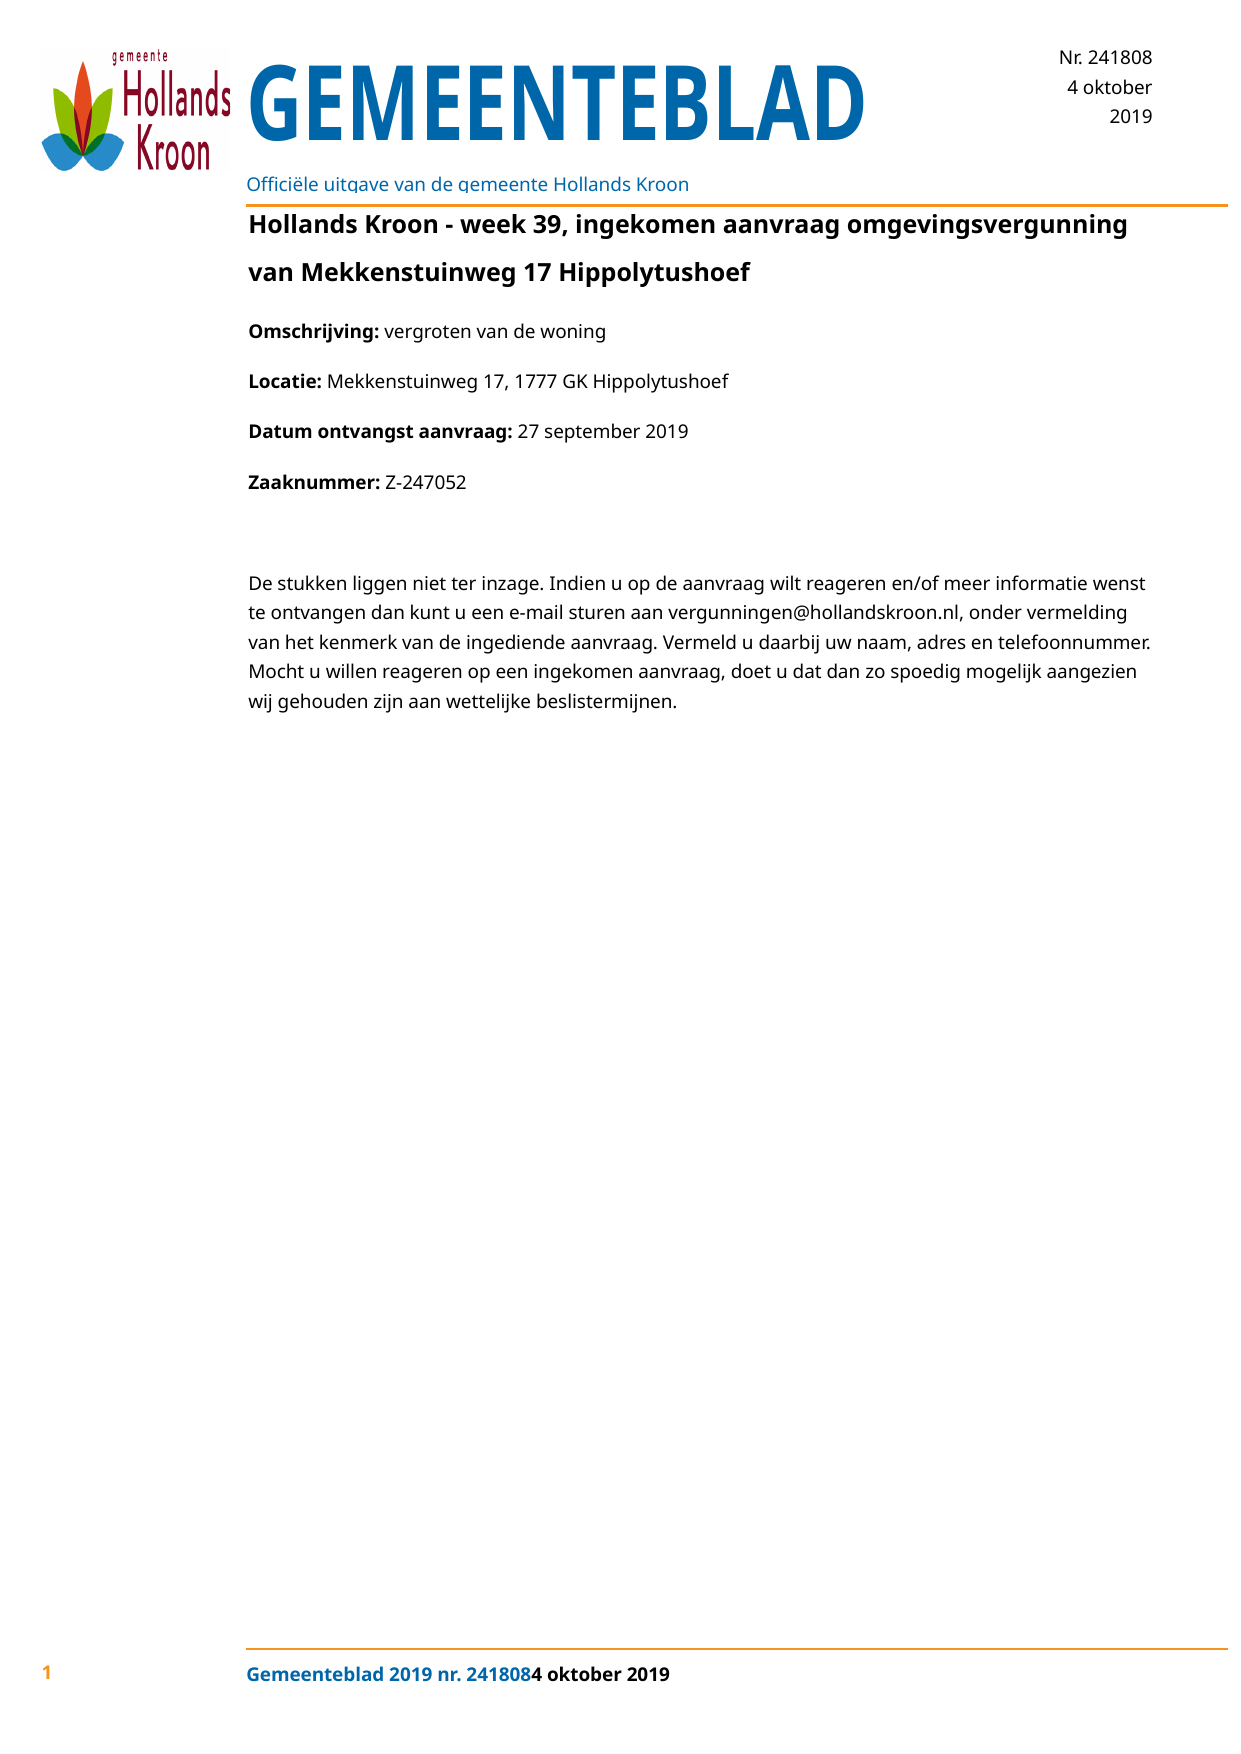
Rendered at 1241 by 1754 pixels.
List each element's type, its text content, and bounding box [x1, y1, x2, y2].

text De stukken liggen niet ter inzage. Indien u op de aanvraag wilt reageren en/of meer informatie wenst te ontvangen dan kunt u een e-mail sturen aan vergunningen@hollandskroon.nl, onder vermelding van het kenmerk van de ingediende aanvraag. Vermeld u daarbij uw naam, adres en telefoonnummer. Mocht u willen reageren op een ingekomen aanvraag, doet u dat dan zo spoedig mogelijk aangezien wij gehouden zijn aan wettelijke beslistermijnen. [248, 570, 1152, 714]
text Hollands Kroon - week 39, ingekomen aanvraag omgevingsvergunning van Mekkenstuinweg 17 Hippolytushoef [248, 207, 1152, 288]
text Omschrijving: vergroten van de woning [248, 318, 1152, 344]
text Zaaknummer: Z-247052 [248, 469, 1152, 495]
text Datum ontvangst aanvraag: 27 september 2019 [248, 419, 1152, 444]
picture [41, 47, 231, 172]
text Locatie: Mekkenstuinweg 17, 1777 GK Hippolytushoef [248, 368, 1152, 394]
